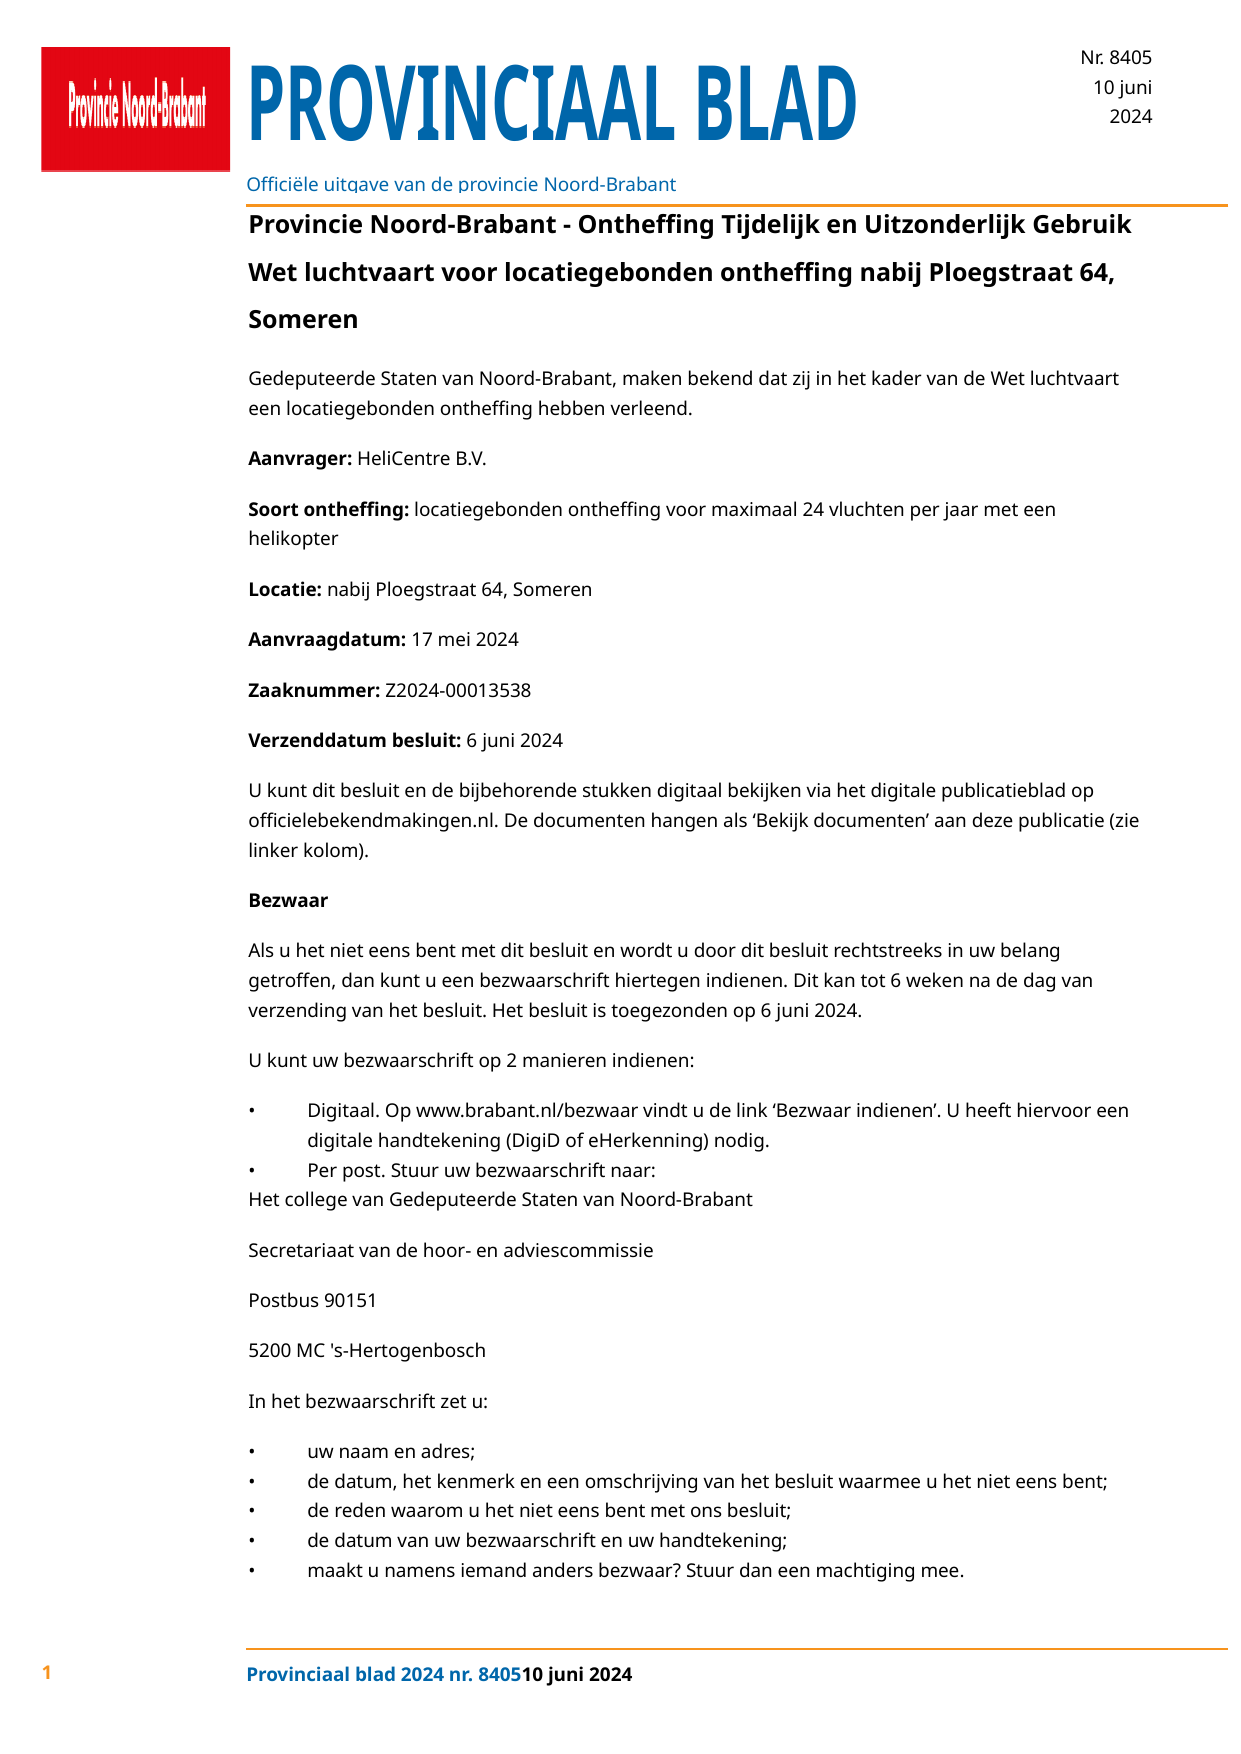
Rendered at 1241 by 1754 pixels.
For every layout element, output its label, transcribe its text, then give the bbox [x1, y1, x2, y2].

picture [41, 47, 231, 172]
list Per post. Stuur uw bezwaarschrift naar: [248, 1157, 1152, 1182]
text Zaaknummer: Z2024-00013538 [248, 677, 1152, 702]
list de reden waarom u het niet eens bent met ons besluit; [248, 1498, 1152, 1523]
text Het college van Gedeputeerde Staten van Noord-Brabant [248, 1186, 1152, 1212]
text Verzenddatum besluit: 6 juni 2024 [248, 727, 1152, 753]
list de datum, het kenmerk en een omschrijving van het besluit waarmee u het niet eens bent; [248, 1468, 1152, 1494]
text Als u het niet eens bent met dit besluit en wordt u door dit besluit rechtstreeks in uw belang getroffen, dan kunt u een bezwaarschrift hiertegen indienen. Dit kan tot 6 weken na de dag van verzending van het besluit. Het besluit is toegezonden op 6 juni 2024. [248, 938, 1152, 1022]
text Bezwaar [248, 887, 1152, 913]
text Aanvraagdatum: 17 mei 2024 [248, 626, 1152, 652]
list maakt u namens iemand anders bezwaar? Stuur dan een machtiging mee. [248, 1557, 1152, 1582]
text U kunt dit besluit en de bijbehorende stukken digitaal bekijken via het digitale publicatieblad op officielebekendmakingen.nl. De documenten hangen als ‘Bekijk documenten’ aan deze publicatie (zie linker kolom). [248, 778, 1152, 862]
text U kunt uw bezwaarschrift op 2 manieren indienen: [248, 1047, 1152, 1073]
list uw naam en adres; [248, 1438, 1152, 1464]
list de datum van uw bezwaarschrift en uw handtekening; [248, 1527, 1152, 1553]
text Locatie: nabij Ploegstraat 64, Someren [248, 576, 1152, 602]
text Aanvrager: HeliCentre B.V. [248, 446, 1152, 471]
text Provincie Noord-Brabant - Ontheffing Tijdelijk en Uitzonderlijk Gebruik Wet luchtvaart voor locatiegebonden ontheffing nabij Ploegstraat 64, Someren [248, 207, 1152, 336]
text In het bezwaarschrift zet u: [248, 1388, 1152, 1414]
text Secretariaat van de hoor- en adviescommissie [248, 1237, 1152, 1262]
text Postbus 90151 [248, 1287, 1152, 1313]
text 5200 MC 's‑Hertogenbosch [248, 1338, 1152, 1363]
text Gedeputeerde Staten van Noord-Brabant, maken bekend dat zij in het kader van de Wet luchtvaart een locatiegebonden ontheffing hebben verleend. [248, 366, 1152, 421]
list Digitaal. Op www.brabant.nl/bezwaar vindt u de link ‘Bezwaar indienen’. U heeft hiervoor een digitale handtekening (DigiD of eHerkenning) nodig. [248, 1098, 1152, 1153]
text Soort ontheffing: locatiegebonden ontheffing voor maximaal 24 vluchten per jaar met een helikopter [248, 496, 1152, 551]
